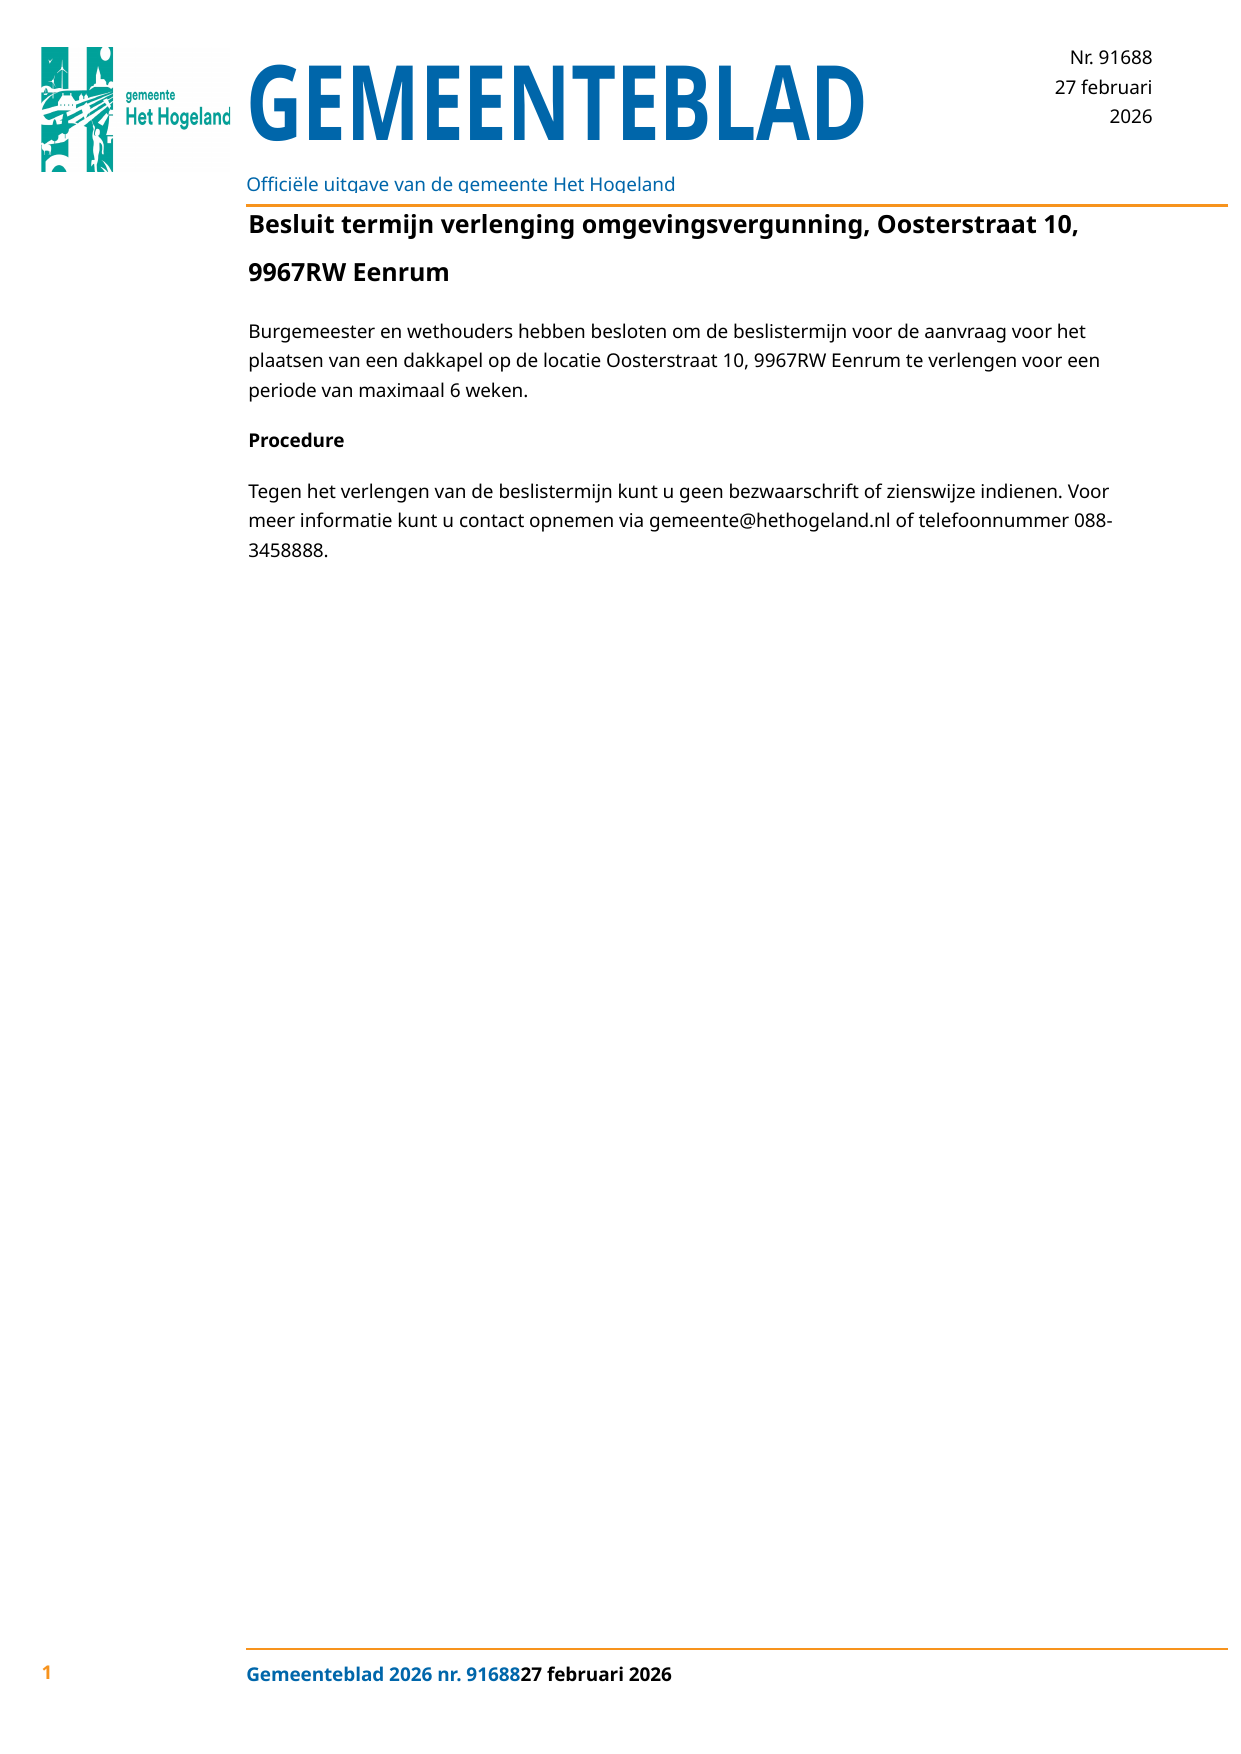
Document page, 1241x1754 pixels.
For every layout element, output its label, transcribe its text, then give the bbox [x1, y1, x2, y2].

text Besluit termijn verlenging omgevingsvergunning, Oosterstraat 10, 9967RW Eenrum [248, 207, 1152, 288]
text Burgemeester en wethouders hebben besloten om de beslistermijn voor de aanvraag voor het plaatsen van een dakkapel op de locatie Oosterstraat 10, 9967RW Eenrum te verlengen voor een periode van maximaal 6 weken. [248, 318, 1152, 403]
picture [41, 47, 231, 172]
text Procedure [248, 427, 1152, 453]
text Tegen het verlengen van de beslistermijn kunt u geen bezwaarschrift of zienswijze indienen. Voor meer informatie kunt u contact opnemen via gemeente@hethogeland.nl of telefoonnummer 088-3458888. [248, 478, 1152, 563]
